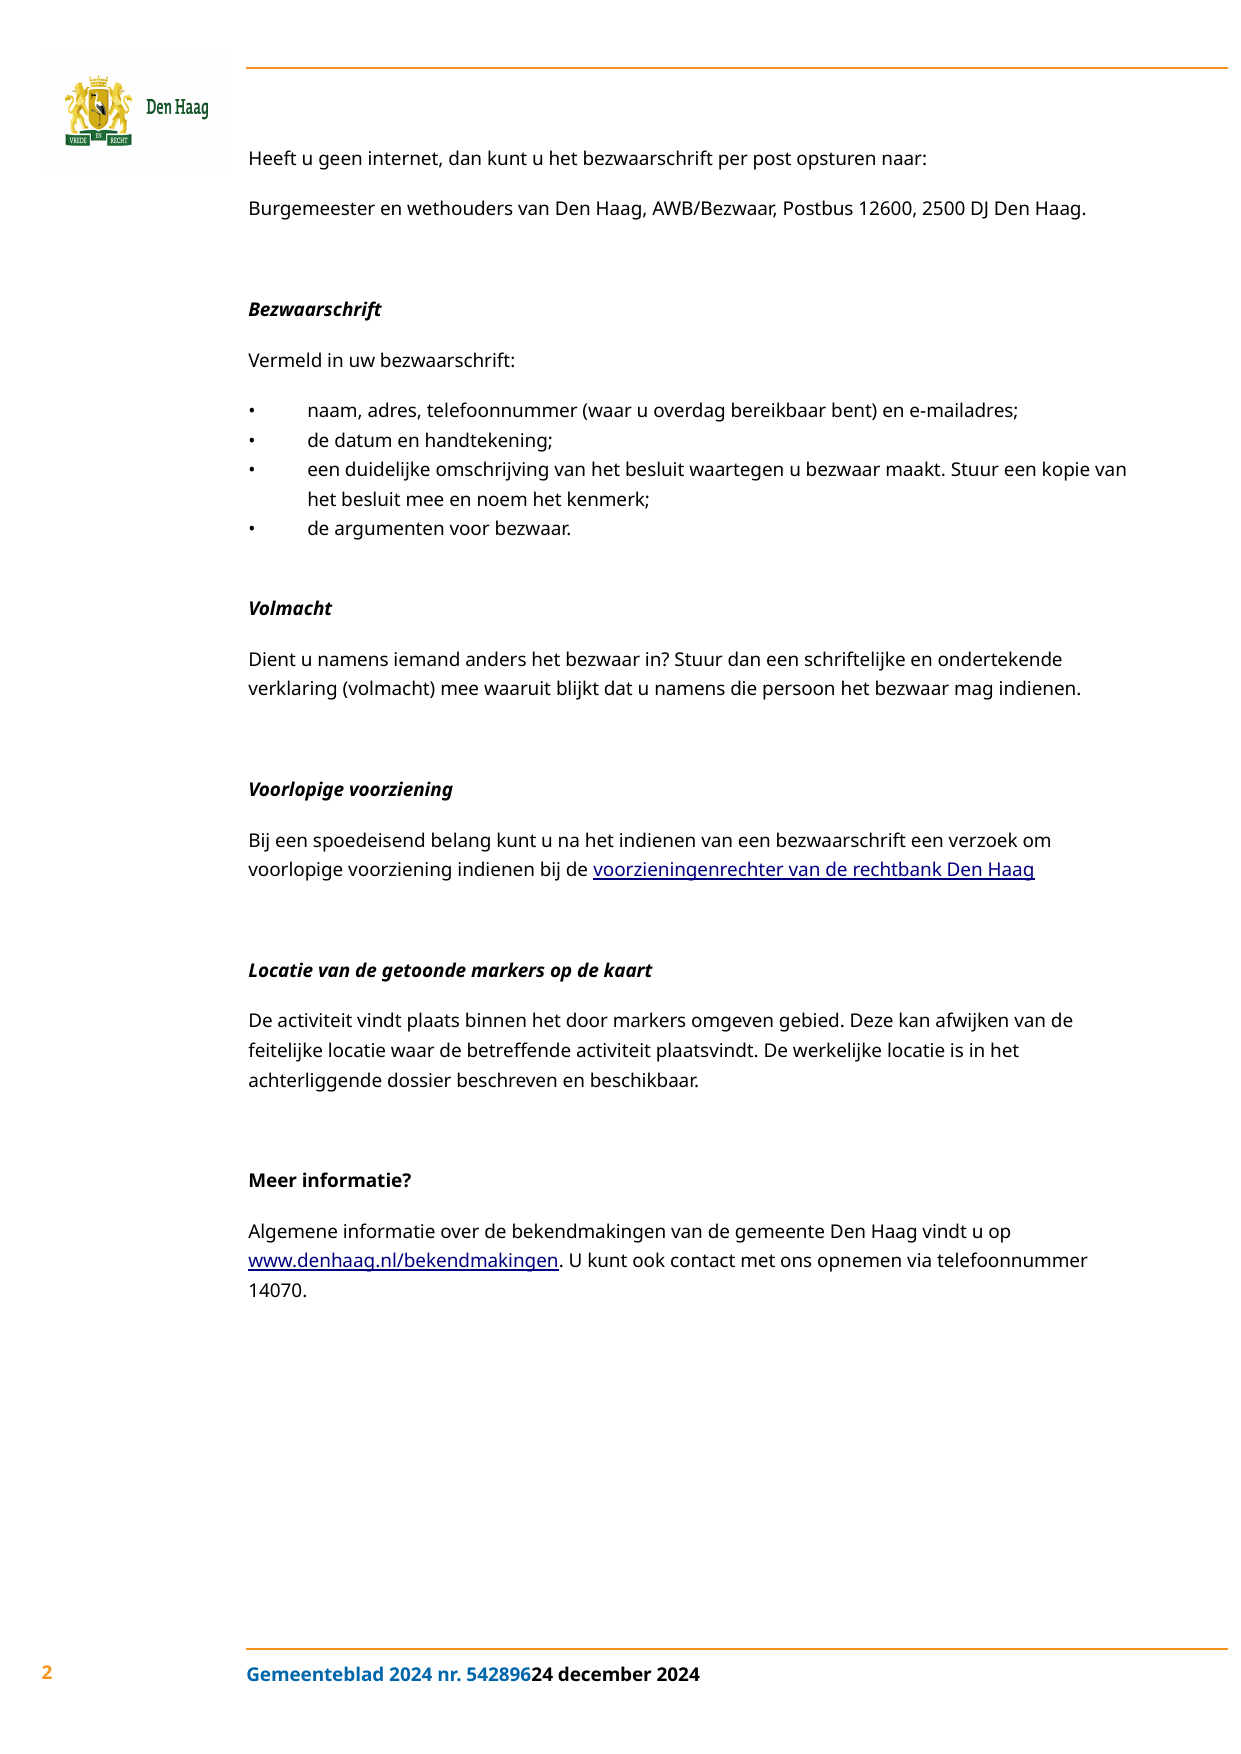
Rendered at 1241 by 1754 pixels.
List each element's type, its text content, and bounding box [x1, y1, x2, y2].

text Bij een spoedeisend belang kunt u na het indienen van een bezwaarschrift een verzoek om voorlopige voorziening indienen bij de voorzieningenrechter van de rechtbank Den Haag [248, 827, 1152, 882]
text Vermeld in uw bezwaarschrift: [248, 347, 1152, 373]
picture [41, 47, 231, 172]
text Meer informatie? [248, 1168, 1152, 1193]
text De activiteit vindt plaats binnen het door markers omgeven gebied. Deze kan afwijken van de feitelijke locatie waar de betreffende activiteit plaatsvindt. De werkelijke locatie is in het achterliggende dossier beschreven en beschikbaar. [248, 1008, 1152, 1093]
text Bezwaarschrift [248, 296, 1152, 322]
text Voorlopige voorziening [248, 776, 1152, 802]
list een duidelijke omschrijving van het besluit waartegen u bezwaar maakt. Stuur een kopie van het besluit mee en noem het kenmerk; [248, 456, 1152, 512]
text Heeft u geen internet, dan kunt u het bezwaarschrift per post opsturen naar: [248, 145, 1152, 171]
text Volmacht [248, 596, 1152, 621]
text Dient u namens iemand anders het bezwaar in? Stuur dan een schriftelijke en ondertekende verklaring (volmacht) mee waaruit blijkt dat u namens die persoon het bezwaar mag indienen. [248, 646, 1152, 701]
list de datum en handtekening; [248, 427, 1152, 453]
text Locatie van de getoonde markers op de kaart [248, 957, 1152, 983]
list de argumenten voor bezwaar. [248, 516, 1152, 541]
text Algemene informatie over de bekendmakingen van de gemeente Den Haag vindt u op www.denhaag.nl/bekendmakingen. U kunt ook contact met ons opnemen via telefoonnummer 14070. [248, 1218, 1152, 1303]
text Burgemeester en wethouders van Den Haag, AWB/Bezwaar, Postbus 12600, 2500 DJ Den Haag. [248, 196, 1152, 221]
list naam, adres, telefoonnummer (waar u overdag bereikbaar bent) en e-mailadres; [248, 397, 1152, 423]
